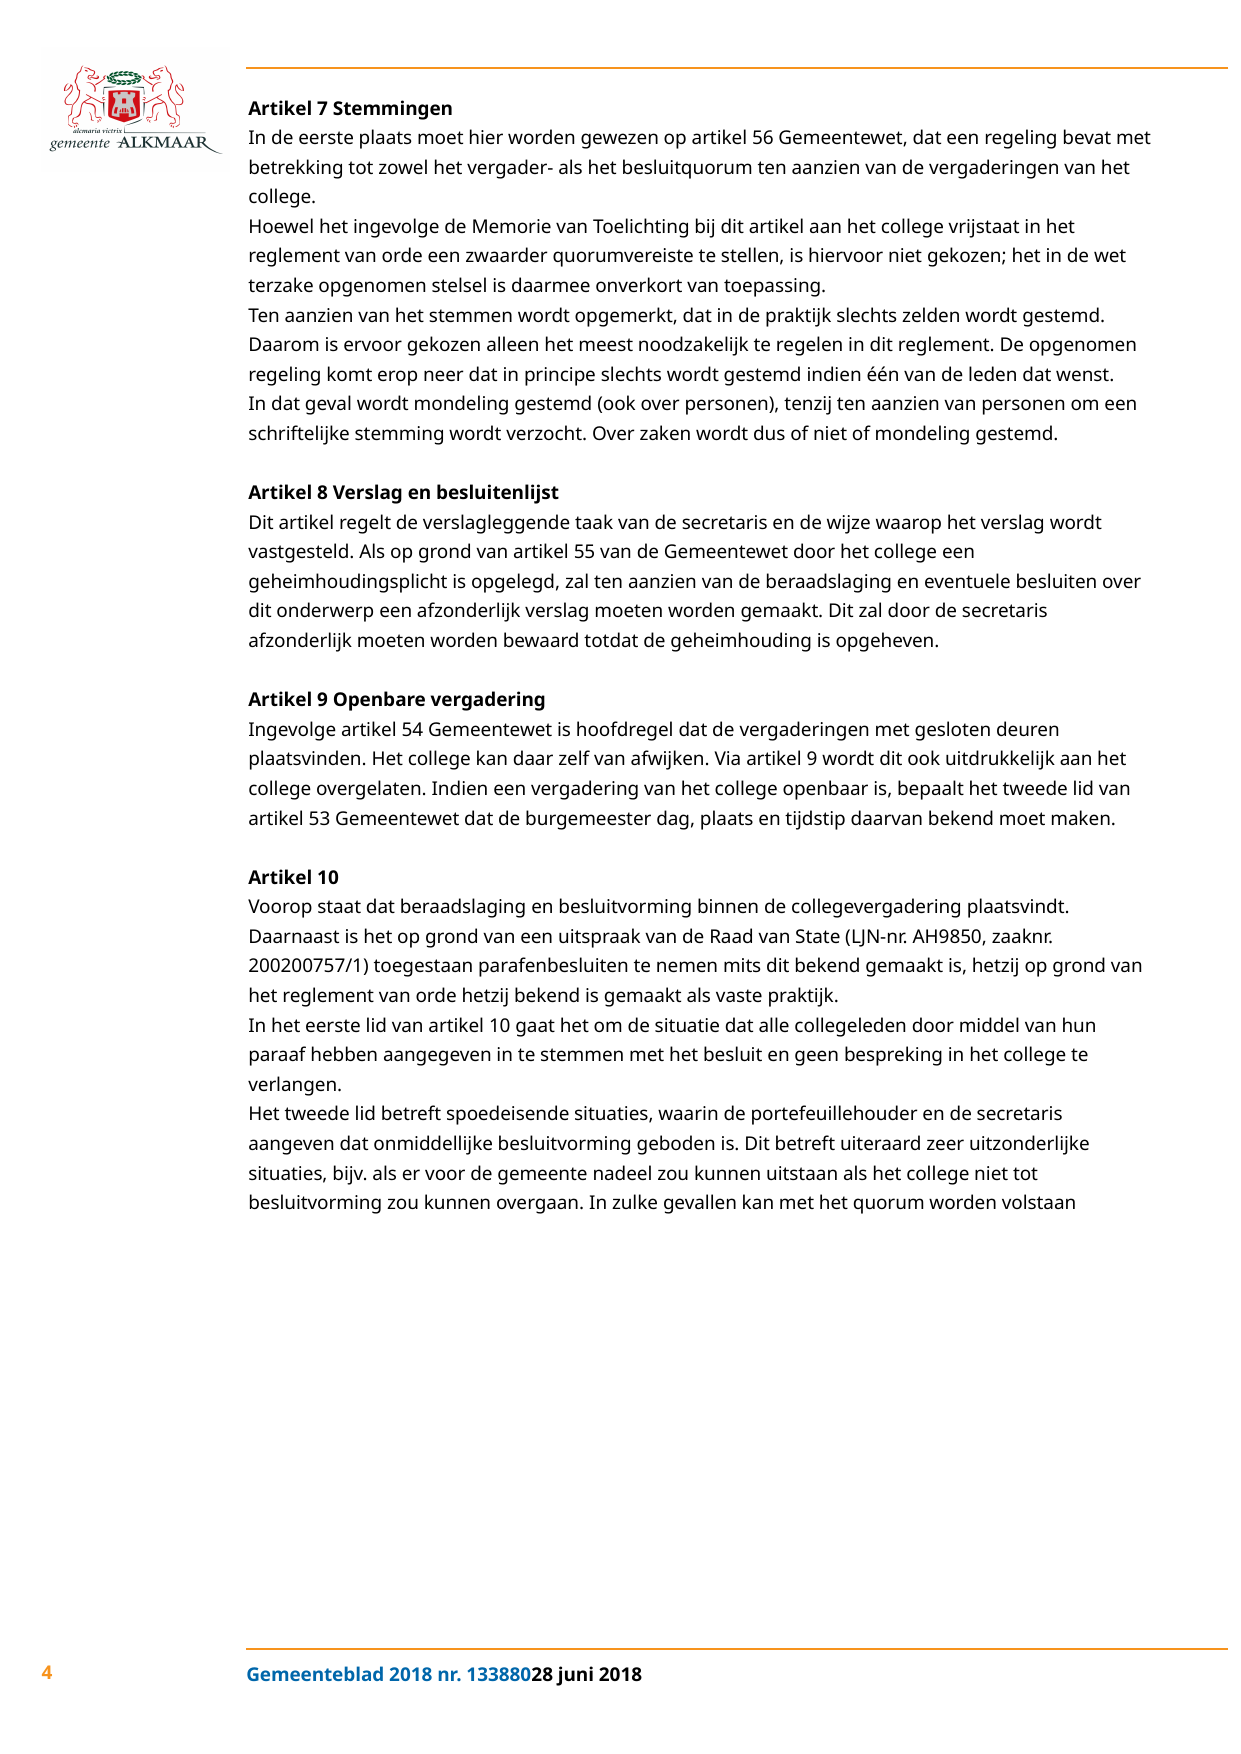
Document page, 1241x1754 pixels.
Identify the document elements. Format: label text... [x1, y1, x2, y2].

text In de eerste plaats moet hier worden gewezen op artikel 56 Gemeentewet, dat een regeling bevat met betrekking tot zowel het vergader- als het besluitquorum ten aanzien van de vergaderingen van het college. [248, 124, 1152, 209]
text Voorop staat dat beraadslaging en besluitvorming binnen de collegevergadering plaatsvindt. Daarnaast is het op grond van een uitspraak van de Raad van State (LJN-nr. AH9850, zaaknr. 200200757/1) toegestaan parafenbesluiten te nemen mits dit bekend gemaakt is, hetzij op grond van het reglement van orde hetzij bekend is gemaakt als vaste praktijk. [248, 893, 1152, 1008]
text In het eerste lid van artikel 10 gaat het om de situatie dat alle collegeleden door middel van hun paraaf hebben aangegeven in te stemmen met het besluit en geen bespreking in het college te verlangen. [248, 1012, 1152, 1097]
text Ten aanzien van het stemmen wordt opgemerkt, dat in de praktijk slechts zelden wordt gestemd. Daarom is ervoor gekozen alleen het meest noodzakelijk te regelen in dit reglement. De opgenomen regeling komt erop neer dat in principe slechts wordt gestemd indien één van de leden dat wenst. [248, 302, 1152, 387]
picture [41, 47, 231, 172]
text Het tweede lid betreft spoedeisende situaties, waarin de portefeuillehouder en de secretaris aangeven dat onmiddellijke besluitvorming geboden is. Dit betreft uiteraard zeer uitzonderlijke situaties, bijv. als er voor de gemeente nadeel zou kunnen uitstaan als het college niet tot besluitvorming zou kunnen overgaan. In zulke gevallen kan met het quorum worden volstaan [248, 1101, 1152, 1215]
text Dit artikel regelt de verslagleggende taak van de secretaris en de wijze waarop het verslag wordt vastgesteld. Als op grond van artikel 55 van de Gemeentewet door het college een geheimhoudingsplicht is opgelegd, zal ten aanzien van de beraadslaging en eventuele besluiten over dit onderwerp een afzonderlijk verslag moeten worden gemaakt. Dit zal door de secretaris afzonderlijk moeten worden bewaard totdat de geheimhouding is opgeheven. [248, 509, 1152, 653]
text In dat geval wordt mondeling gestemd (ook over personen), tenzij ten aanzien van personen om een schriftelijke stemming wordt verzocht. Over zaken wordt dus of niet of mondeling gestemd. [248, 391, 1152, 446]
text Hoewel het ingevolge de Memorie van Toelichting bij dit artikel aan het college vrijstaat in het reglement van orde een zwaarder quorumvereiste te stellen, is hiervoor niet gekozen; het in de wet terzake opgenomen stelsel is daarmee onverkort van toepassing. [248, 213, 1152, 298]
text Artikel 8 Verslag en besluitenlijst [248, 479, 1152, 505]
text Artikel 9 Openbare vergadering [248, 686, 1152, 712]
text Artikel 7 Stemmingen [248, 95, 1152, 121]
text Ingevolge artikel 54 Gemeentewet is hoofdregel dat de vergaderingen met gesloten deuren plaatsvinden. Het college kan daar zelf van afwijken. Via artikel 9 wordt dit ook uitdrukkelijk aan het college overgelaten. Indien een vergadering van het college openbaar is, bepaalt het tweede lid van artikel 53 Gemeentewet dat de burgemeester dag, plaats en tijdstip daarvan bekend moet maken. [248, 716, 1152, 831]
text Artikel 10 [248, 864, 1152, 890]
